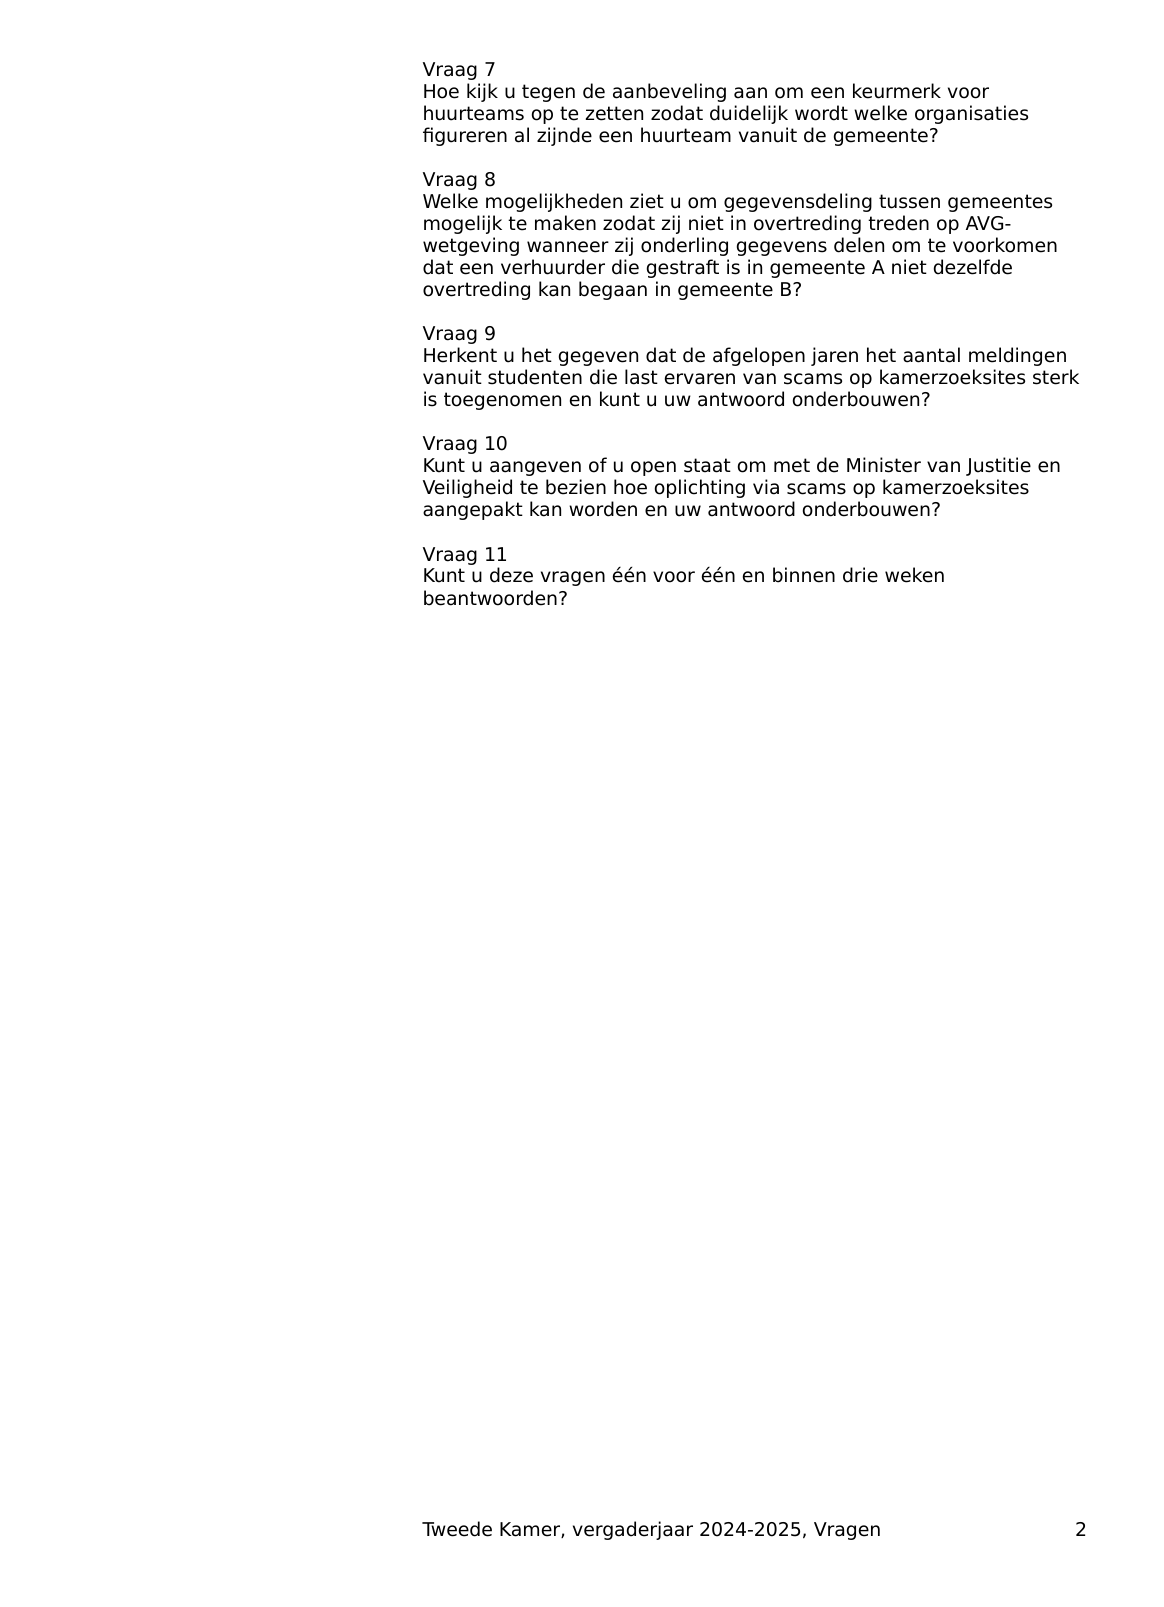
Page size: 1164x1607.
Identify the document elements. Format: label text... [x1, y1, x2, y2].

text Hoe kijk u tegen de aanbeveling aan om een keurmerk voor huurteams op te zetten zodat duidelijk wordt welke organisaties figureren al zijnde een huurteam vanuit de gemeente? [422, 81, 1087, 147]
text Welke mogelijkheden ziet u om gegevensdeling tussen gemeentes mogelijk te maken zodat zij niet in overtreding treden op AVG-wetgeving wanneer zij onderling gegevens delen om te voorkomen dat een verhuurder die gestraft is in gemeente A niet dezelfde overtreding kan begaan in gemeente B? [422, 191, 1087, 301]
text Vraag 11 [422, 543, 1087, 565]
text Kunt u aangeven of u open staat om met de Minister van Justitie en Veiligheid te bezien hoe oplichting via scams op kamerzoeksites aangepakt kan worden en uw antwoord onderbouwen? [422, 455, 1087, 521]
text Herkent u het gegeven dat de afgelopen jaren het aantal meldingen vanuit studenten die last ervaren van scams op kamerzoeksites sterk is toegenomen en kunt u uw antwoord onderbouwen? [422, 345, 1087, 411]
text Vraag 10 [422, 433, 1087, 455]
text Kunt u deze vragen één voor één en binnen drie weken beantwoorden? [422, 565, 1087, 609]
text Vraag 8 [422, 169, 1087, 191]
text Vraag 7 [422, 59, 1087, 81]
text Vraag 9 [422, 323, 1087, 345]
